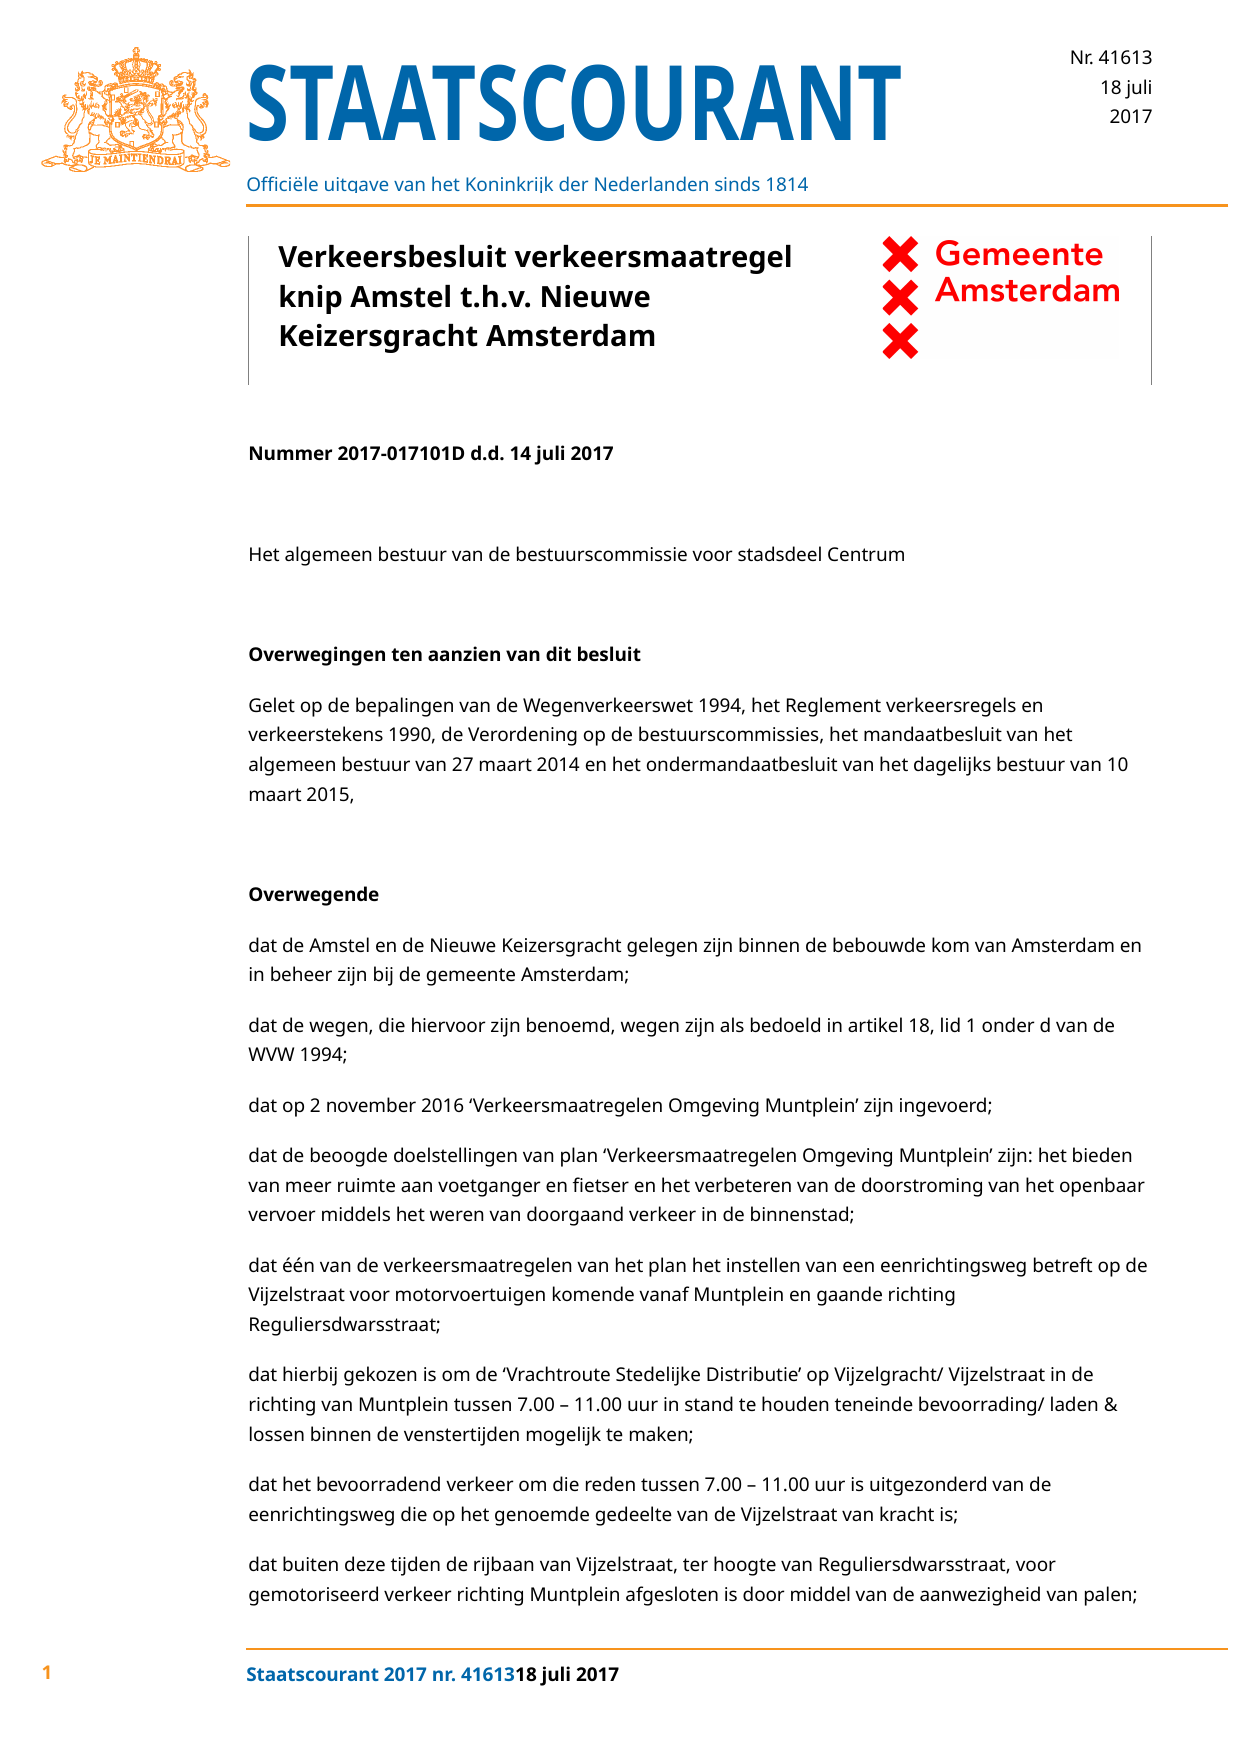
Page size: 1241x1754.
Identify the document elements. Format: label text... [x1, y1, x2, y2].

picture [41, 47, 231, 172]
text dat buiten deze tijden de rijbaan van Vijzelstraat, ter hoogte van Reguliersdwarsstraat, voor gemotoriseerd verkeer richting Muntplein afgesloten is door middel van de aanwezigheid van palen; [248, 1551, 1152, 1607]
text dat op 2 november 2016 ‘Verkeersmaatregelen Omgeving Muntplein’ zijn ingevoerd; [248, 1092, 1152, 1118]
text Overwegingen ten aanzien van dit besluit [248, 642, 1152, 667]
text dat de beoogde doelstellingen van plan ‘Verkeersmaatregelen Omgeving Muntplein’ zijn: het bieden van meer ruimte aan voetganger en fietser en het verbeteren van de doorstroming van het openbaar vervoer middels het weren van doorgaand verkeer in de binnenstad; [248, 1142, 1152, 1227]
table_header [850, 236, 1151, 385]
text Gelet op de bepalingen van de Wegenverkeerswet 1994, het Reglement verkeersregels en verkeerstekens 1990, de Verordening op de bestuurscommissies, het mandaatbesluit van het algemeen bestuur van 27 maart 2014 en het ondermandaatbesluit van het dagelijks bestuur van 10 maart 2015, [248, 692, 1152, 807]
text dat één van de verkeersmaatregelen van het plan het instellen van een eenrichtingsweg betreft op de Vijzelstraat voor motorvoertuigen komende vanaf Muntplein en gaande richting Reguliersdwarsstraat; [248, 1252, 1152, 1337]
text dat hierbij gekozen is om de ‘Vrachtroute Stedelijke Distributie’ op Vijzelgracht/ Vijzelstraat in de richting van Muntplein tussen 7.00 – 11.00 uur in stand te houden teneinde bevoorrading/ laden & lossen binnen de venstertijden mogelijk te maken; [248, 1362, 1152, 1447]
table_header Verkeersbesluit verkeersmaatregel knip Amstel t.h.v. Nieuwe Keizersgracht Amsterdam [249, 236, 850, 385]
text Overwegende [248, 882, 1152, 907]
text dat het bevoorradend verkeer om die reden tussen 7.00 – 11.00 uur is uitgezonderd van de eenrichtingsweg die op het genoemde gedeelte van de Vijzelstraat van kracht is; [248, 1471, 1152, 1527]
text Nummer 2017-017101D d.d. 14 juli 2017 [248, 440, 1152, 466]
text Het algemeen bestuur van de bestuurscommissie voor stadsdeel Centrum [248, 541, 1152, 567]
picture [882, 236, 1119, 359]
text dat de wegen, die hiervoor zijn benoemd, wegen zijn als bedoeld in artikel 18, lid 1 onder d van de WVW 1994; [248, 1012, 1152, 1067]
text dat de Amstel en de Nieuwe Keizersgracht gelegen zijn binnen de bebouwde kom van Amsterdam en in beheer zijn bij de gemeente Amsterdam; [248, 932, 1152, 987]
